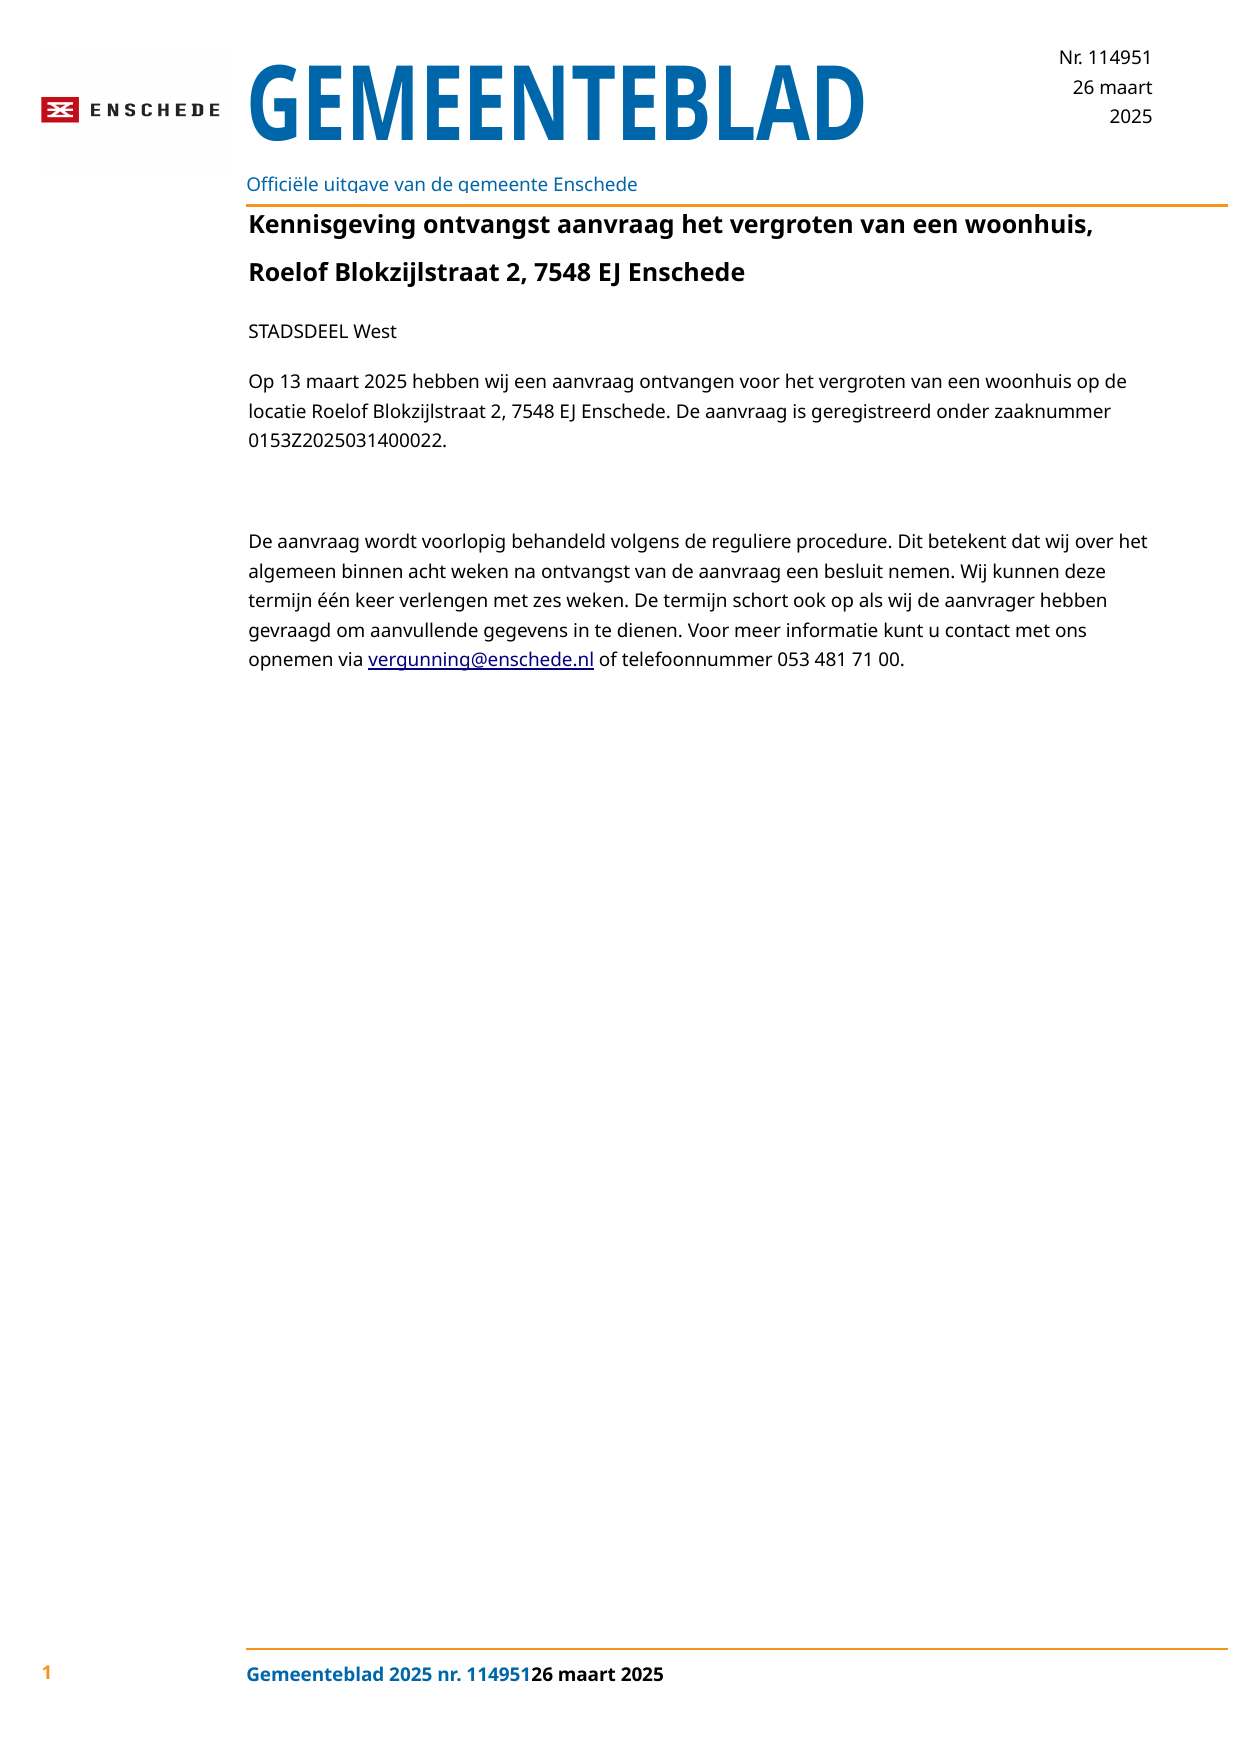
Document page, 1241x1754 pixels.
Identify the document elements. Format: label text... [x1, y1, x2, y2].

text Op 13 maart 2025 hebben wij een aanvraag ontvangen voor het vergroten van een woonhuis op de locatie Roelof Blokzijlstraat 2, 7548 EJ Enschede. De aanvraag is geregistreerd onder zaaknummer 0153Z2025031400022. [248, 368, 1152, 453]
text Kennisgeving ontvangst aanvraag het vergroten van een woonhuis, Roelof Blokzijlstraat 2, 7548 EJ Enschede [248, 207, 1152, 288]
text De aanvraag wordt voorlopig behandeld volgens de reguliere procedure. Dit betekent dat wij over het algemeen binnen acht weken na ontvangst van de aanvraag een besluit nemen. Wij kunnen deze termijn één keer verlengen met zes weken. De termijn schort ook op als wij de aanvrager hebben gevraagd om aanvullende gegevens in te dienen. Voor meer informatie kunt u contact met ons opnemen via vergunning@enschede.nl of telefoonnummer 053 481 71 00. [248, 528, 1152, 672]
text STADSDEEL West [248, 318, 1152, 344]
picture [41, 47, 231, 172]
